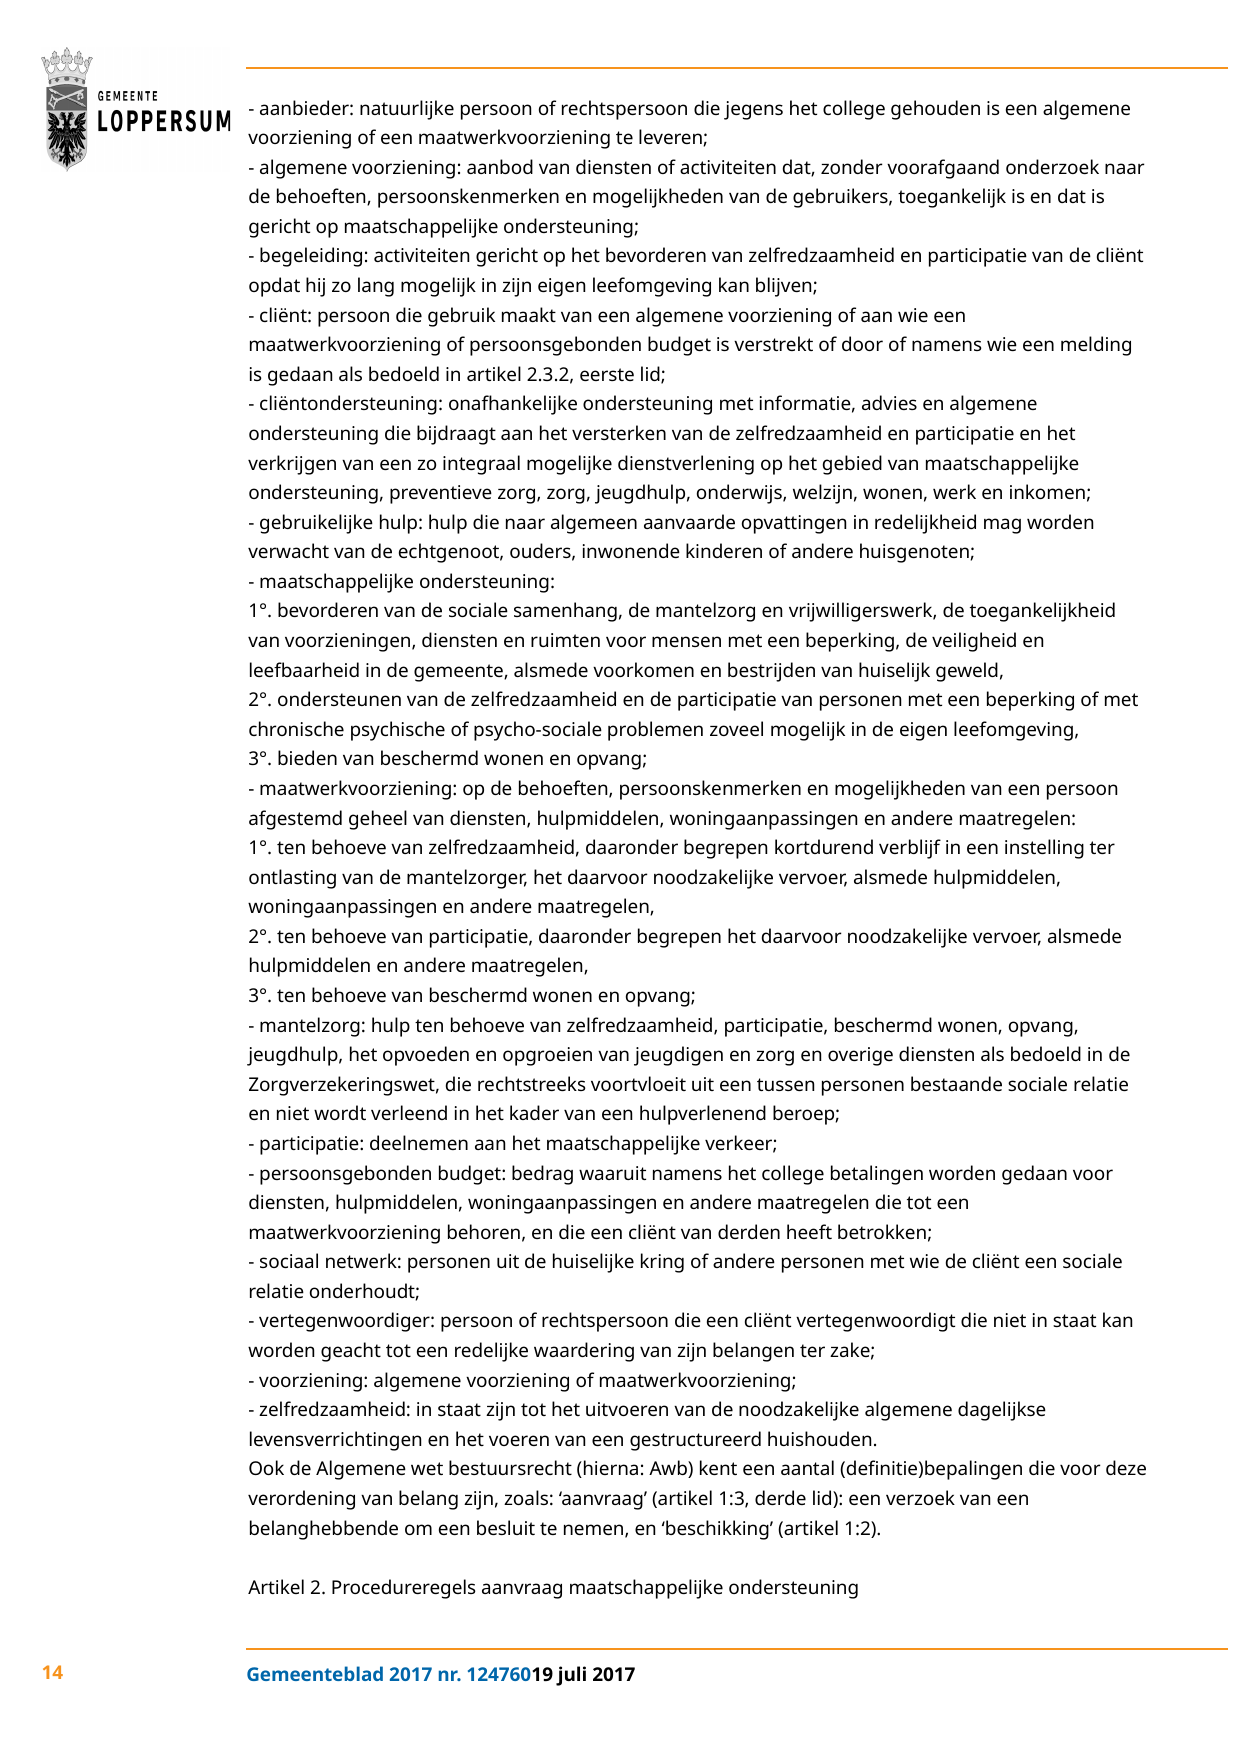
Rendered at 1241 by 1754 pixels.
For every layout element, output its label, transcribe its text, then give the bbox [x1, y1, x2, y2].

text - cliënt: persoon die gebruik maakt van een algemene voorziening of aan wie een maatwerkvoorziening of persoonsgebonden budget is verstrekt of door of namens wie een melding is gedaan als bedoeld in artikel 2.3.2, eerste lid; [248, 302, 1152, 387]
text 2°. ondersteunen van de zelfredzaamheid en de participatie van personen met een beperking of met chronische psychische of psycho-sociale problemen zoveel mogelijk in de eigen leefomgeving, [248, 686, 1152, 742]
text - maatwerkvoorziening: op de behoeften, persoonskenmerken en mogelijkheden van een persoon afgestemd geheel van diensten, hulpmiddelen, woningaanpassingen en andere maatregelen: [248, 775, 1152, 831]
text - zelfredzaamheid: in staat zijn tot het uitvoeren van de noodzakelijke algemene dagelijkse levensverrichtingen en het voeren van een gestructureerd huishouden. [248, 1396, 1152, 1452]
text 3°. ten behoeve van beschermd wonen en opvang; [248, 982, 1152, 1008]
text - aanbieder: natuurlijke persoon of rechtspersoon die jegens het college gehouden is een algemene voorziening of een maatwerkvoorziening te leveren; [248, 95, 1152, 150]
text - participatie: deelnemen aan het maatschappelijke verkeer; [248, 1130, 1152, 1156]
text - vertegenwoordiger: persoon of rechtspersoon die een cliënt vertegenwoordigt die niet in staat kan worden geacht tot een redelijke waardering van zijn belangen ter zake; [248, 1308, 1152, 1363]
text 3°. bieden van beschermd wonen en opvang; [248, 746, 1152, 771]
text Artikel 2. Procedureregels aanvraag maatschappelijke ondersteuning [248, 1574, 1152, 1600]
text 1°. ten behoeve van zelfredzaamheid, daaronder begrepen kortdurend verblijf in een instelling ter ontlasting van de mantelzorger, het daarvoor noodzakelijke vervoer, alsmede hulpmiddelen, woningaanpassingen en andere maatregelen, [248, 834, 1152, 919]
text 2°. ten behoeve van participatie, daaronder begrepen het daarvoor noodzakelijke vervoer, alsmede hulpmiddelen en andere maatregelen, [248, 923, 1152, 978]
text - algemene voorziening: aanbod van diensten of activiteiten dat, zonder voorafgaand onderzoek naar de behoeften, persoonskenmerken en mogelijkheden van de gebruikers, toegankelijk is en dat is gericht op maatschappelijke ondersteuning; [248, 154, 1152, 239]
text - sociaal netwerk: personen uit de huiselijke kring of andere personen met wie de cliёnt een sociale relatie onderhoudt; [248, 1248, 1152, 1304]
text Ook de Algemene wet bestuursrecht (hierna: Awb) kent een aantal (definitie)bepalingen die voor deze verordening van belang zijn, zoals: ‘aanvraag’ (artikel 1:3, derde lid): een verzoek van een belanghebbende om een besluit te nemen, en ‘beschikking’ (artikel 1:2). [248, 1456, 1152, 1541]
text - gebruikelijke hulp: hulp die naar algemeen aanvaarde opvattingen in redelijkheid mag worden verwacht van de echtgenoot, ouders, inwonende kinderen of andere huisgenoten; [248, 509, 1152, 564]
text - cliёntondersteuning: onafhankelijke ondersteuning met informatie, advies en algemene ondersteuning die bijdraagt aan het versterken van de zelfredzaamheid en participatie en het verkrijgen van een zo integraal mogelijke dienstverlening op het gebied van maatschappelijke ondersteuning, preventieve zorg, zorg, jeugdhulp, onderwijs, welzijn, wonen, werk en inkomen; [248, 391, 1152, 505]
text 1°. bevorderen van de sociale samenhang, de mantelzorg en vrijwilligerswerk, de toegankelijkheid van voorzieningen, diensten en ruimten voor mensen met een beperking, de veiligheid en leefbaarheid in de gemeente, alsmede voorkomen en bestrijden van huiselijk geweld, [248, 598, 1152, 683]
text - voorziening: algemene voorziening of maatwerkvoorziening; [248, 1367, 1152, 1393]
text - begeleiding: activiteiten gericht op het bevorderen van zelfredzaamheid en participatie van de cliënt opdat hij zo lang mogelijk in zijn eigen leefomgeving kan blijven; [248, 243, 1152, 298]
picture [41, 47, 231, 172]
text - mantelzorg: hulp ten behoeve van zelfredzaamheid, participatie, beschermd wonen, opvang, jeugdhulp, het opvoeden en opgroeien van jeugdigen en zorg en overige diensten als bedoeld in de Zorgverzekeringswet, die rechtstreeks voortvloeit uit een tussen personen bestaande sociale relatie en niet wordt verleend in het kader van een hulpverlenend beroep; [248, 1012, 1152, 1126]
text - persoonsgebonden budget: bedrag waaruit namens het college betalingen worden gedaan voor diensten, hulpmiddelen, woningaanpassingen en andere maatregelen die tot een maatwerkvoorziening behoren, en die een cliënt van derden heeft betrokken; [248, 1160, 1152, 1245]
text - maatschappelijke ondersteuning: [248, 568, 1152, 594]
